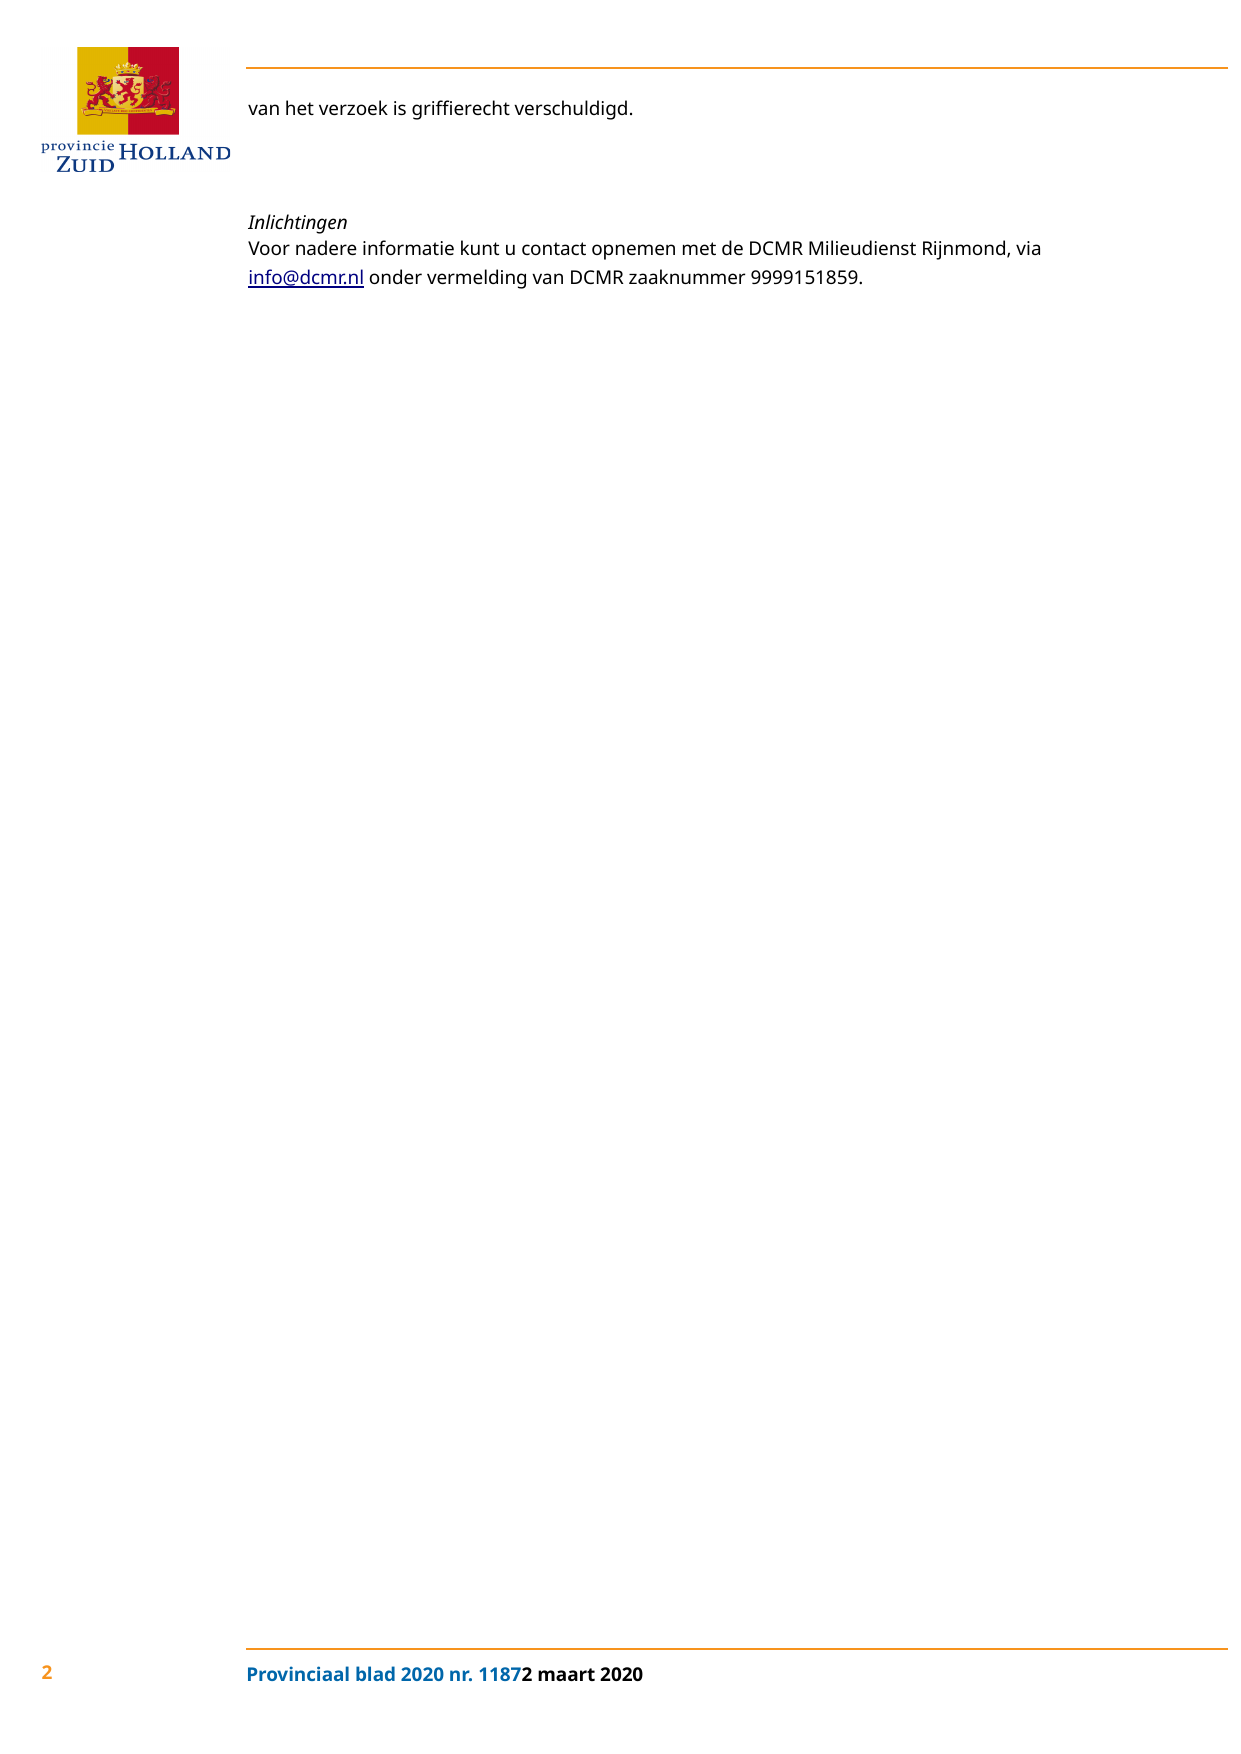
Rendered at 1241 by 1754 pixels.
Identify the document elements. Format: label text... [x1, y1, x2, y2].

text van het verzoek is griffierecht verschuldigd. [248, 95, 1152, 121]
picture [41, 47, 231, 172]
text Inlichtingen [248, 209, 1152, 235]
text Voor nadere informatie kunt u contact opnemen met de DCMR Milieudienst Rijnmond, via info@dcmr.nl onder vermelding van DCMR zaaknummer 9999151859. [248, 235, 1152, 290]
